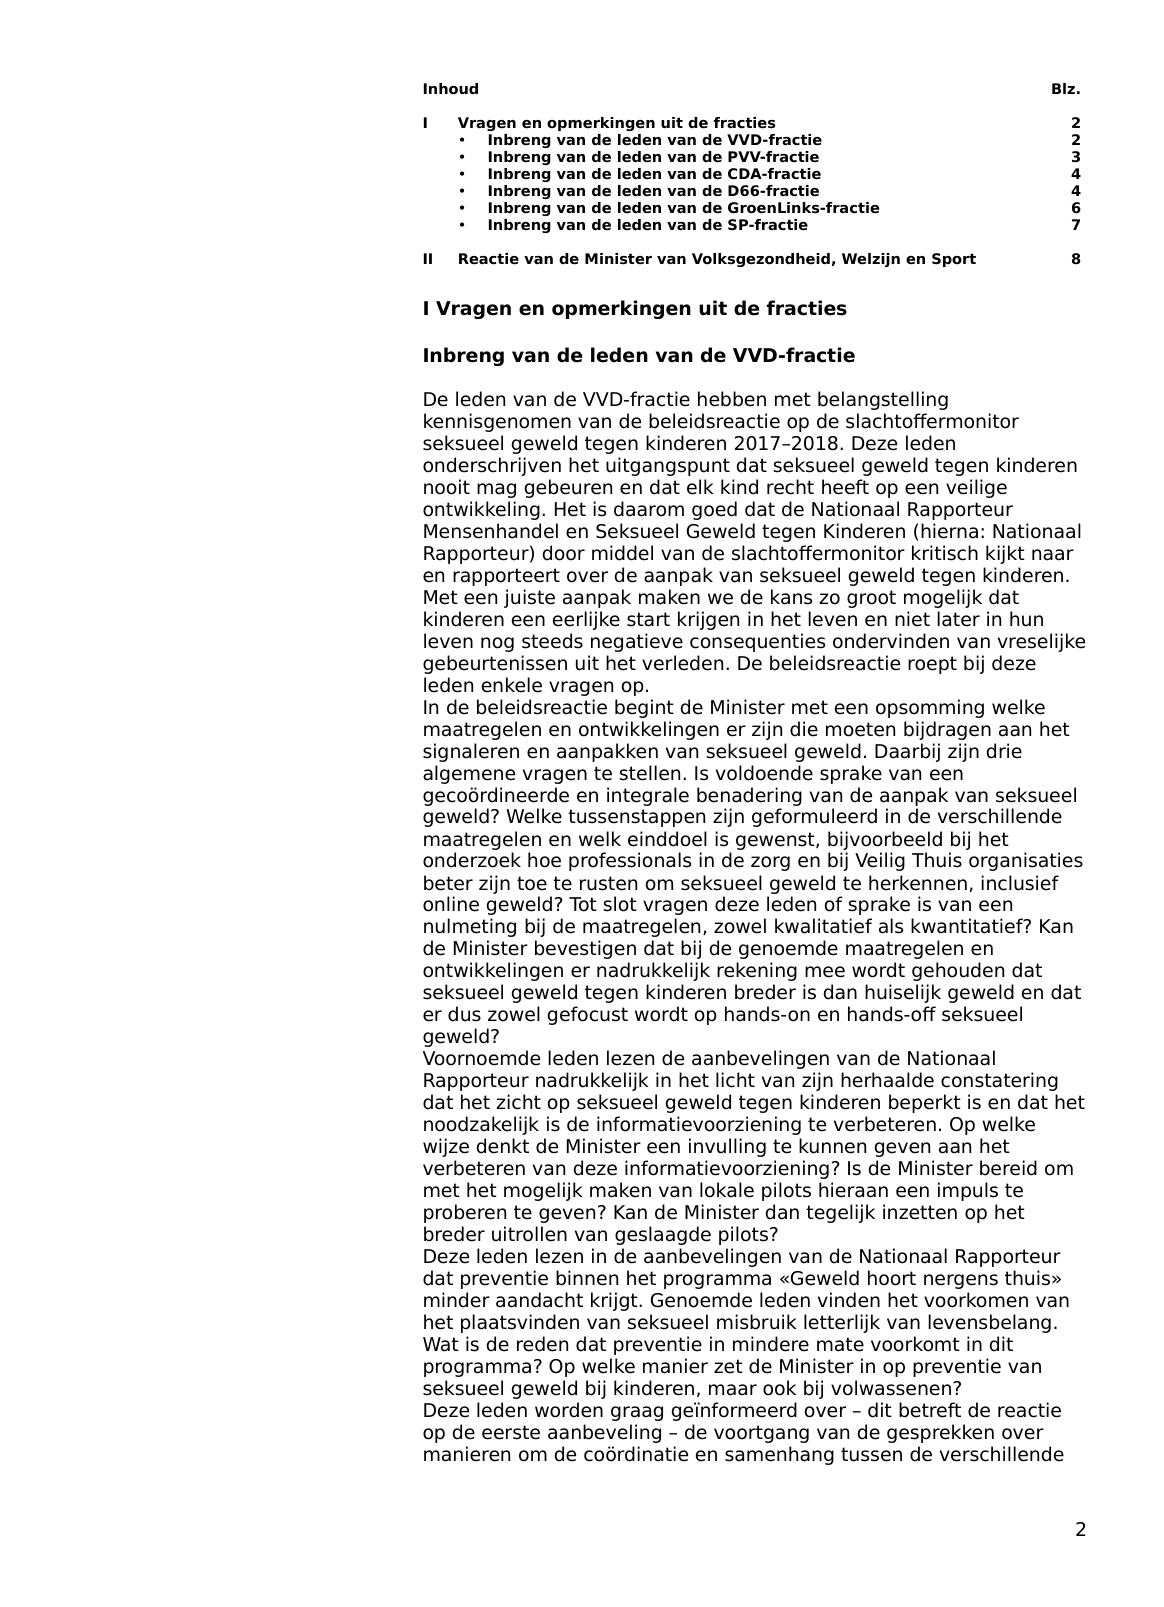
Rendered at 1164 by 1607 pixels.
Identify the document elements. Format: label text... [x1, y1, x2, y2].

table_cell Inbreng van de leden van de D66-fractie [481, 183, 1027, 200]
table_cell II [422, 251, 452, 268]
table_cell [422, 217, 452, 234]
text De leden van de VVD-fractie hebben met belangstelling kennisgenomen van de beleidsreactie op de slachtoffermonitor seksueel geweld tegen kinderen 2017–2018. Deze leden onderschrijven het uitgangspunt dat seksueel geweld tegen kinderen nooit mag gebeuren en dat elk kind recht heeft op een veilige ontwikkeling. Het is daarom goed dat de Nationaal Rapporteur Mensenhandel en Seksueel Geweld tegen Kinderen (hierna: Nationaal Rapporteur) door middel van de slachtoffermonitor kritisch kijkt naar en rapporteert over de aanpak van seksueel geweld tegen kinderen. Met een juiste aanpak maken we de kans zo groot mogelijk dat kinderen een eerlijke start krijgen in het leven en niet later in hun leven nog steeds negatieve consequenties ondervinden van vreselijke gebeurtenissen uit het verleden. De beleidsreactie roept bij deze leden enkele vragen op. [422, 389, 1087, 697]
table_cell [1028, 234, 1087, 251]
table_cell [422, 132, 452, 149]
table_cell • [452, 166, 481, 183]
table_cell 7 [1028, 217, 1087, 234]
table_cell [422, 183, 452, 200]
table_cell [481, 234, 1027, 251]
table_cell 2 [1028, 132, 1087, 149]
table_cell I [422, 115, 452, 132]
table_cell Vragen en opmerkingen uit de fracties [452, 115, 1027, 132]
table_cell [481, 98, 1027, 115]
table_cell 8 [1028, 251, 1087, 268]
table_cell 2 [1028, 115, 1087, 132]
table_cell Reactie van de Minister van Volksgezondheid, Welzijn en Sport [452, 251, 1027, 268]
table_cell • [452, 132, 481, 149]
table_cell Inbreng van de leden van de GroenLinks-fractie [481, 200, 1027, 217]
table_cell Inbreng van de leden van de PVV-fractie [481, 149, 1027, 166]
table_cell • [452, 200, 481, 217]
subtitle I Vragen en opmerkingen uit de fracties [422, 298, 1087, 320]
table_cell [422, 98, 452, 115]
table_cell • [452, 149, 481, 166]
table_cell [452, 234, 481, 251]
table_cell • [452, 183, 481, 200]
table_cell [1028, 98, 1087, 115]
table_cell Inbreng van de leden van de VVD-fractie [481, 132, 1027, 149]
text Deze leden worden graag geïnformeerd over – dit betreft de reactie op de eerste aanbeveling – de voortgang van de gesprekken over manieren om de coördinatie en samenhang tussen de verschillende [422, 1400, 1087, 1466]
table_cell Inbreng van de leden van de SP-fractie [481, 217, 1027, 234]
table_cell 3 [1028, 149, 1087, 166]
table_cell [452, 98, 481, 115]
table_cell [422, 166, 452, 183]
text Voornoemde leden lezen de aanbevelingen van de Nationaal Rapporteur nadrukkelijk in het licht van zijn herhaalde constatering dat het zicht op seksueel geweld tegen kinderen beperkt is en dat het noodzakelijk is de informatievoorziening te verbeteren. Op welke wijze denkt de Minister een invulling te kunnen geven aan het verbeteren van deze informatievoorziening? Is de Minister bereid om met het mogelijk maken van lokale pilots hieraan een impuls te proberen te geven? Kan de Minister dan tegelijk inzetten op het breder uitrollen van geslaagde pilots? [422, 1048, 1087, 1246]
table_cell Inbreng van de leden van de CDA-fractie [481, 166, 1027, 183]
text In de beleidsreactie begint de Minister met een opsomming welke maatregelen en ontwikkelingen er zijn die moeten bijdragen aan het signaleren en aanpakken van seksueel geweld. Daarbij zijn drie algemene vragen te stellen. Is voldoende sprake van een gecoördineerde en integrale benadering van de aanpak van seksueel geweld? Welke tussenstappen zijn geformuleerd in de verschillende maatregelen en welk einddoel is gewenst, bijvoorbeeld bij het onderzoek hoe professionals in de zorg en bij Veilig Thuis organisaties beter zijn toe te rusten om seksueel geweld te herkennen, inclusief online geweld? Tot slot vragen deze leden of sprake is van een nulmeting bij de maatregelen, zowel kwalitatief als kwantitatief? Kan de Minister bevestigen dat bij de genoemde maatregelen en ontwikkelingen er nadrukkelijk rekening mee wordt gehouden dat seksueel geweld tegen kinderen breder is dan huiselijk geweld en dat er dus zowel gefocust wordt op hands-on en hands-off seksueel geweld? [422, 697, 1087, 1048]
table_cell 4 [1028, 183, 1087, 200]
table_cell [422, 234, 452, 251]
text Deze leden lezen in de aanbevelingen van de Nationaal Rapporteur dat preventie binnen het programma «Geweld hoort nergens thuis» minder aandacht krijgt. Genoemde leden vinden het voorkomen van het plaatsvinden van seksueel misbruik letterlijk van levensbelang. Wat is de reden dat preventie in mindere mate voorkomt in dit programma? Op welke manier zet de Minister in op preventie van seksueel geweld bij kinderen, maar ook bij volwassenen? [422, 1246, 1087, 1400]
table_cell [422, 200, 452, 217]
table_cell 6 [1028, 200, 1087, 217]
table_cell • [452, 217, 481, 234]
table_cell [422, 149, 452, 166]
table_header Blz. [1028, 81, 1087, 98]
subtitle Inbreng van de leden van de VVD-fractie [422, 345, 1087, 367]
table_cell 4 [1028, 166, 1087, 183]
table_header Inhoud [422, 81, 1027, 98]
